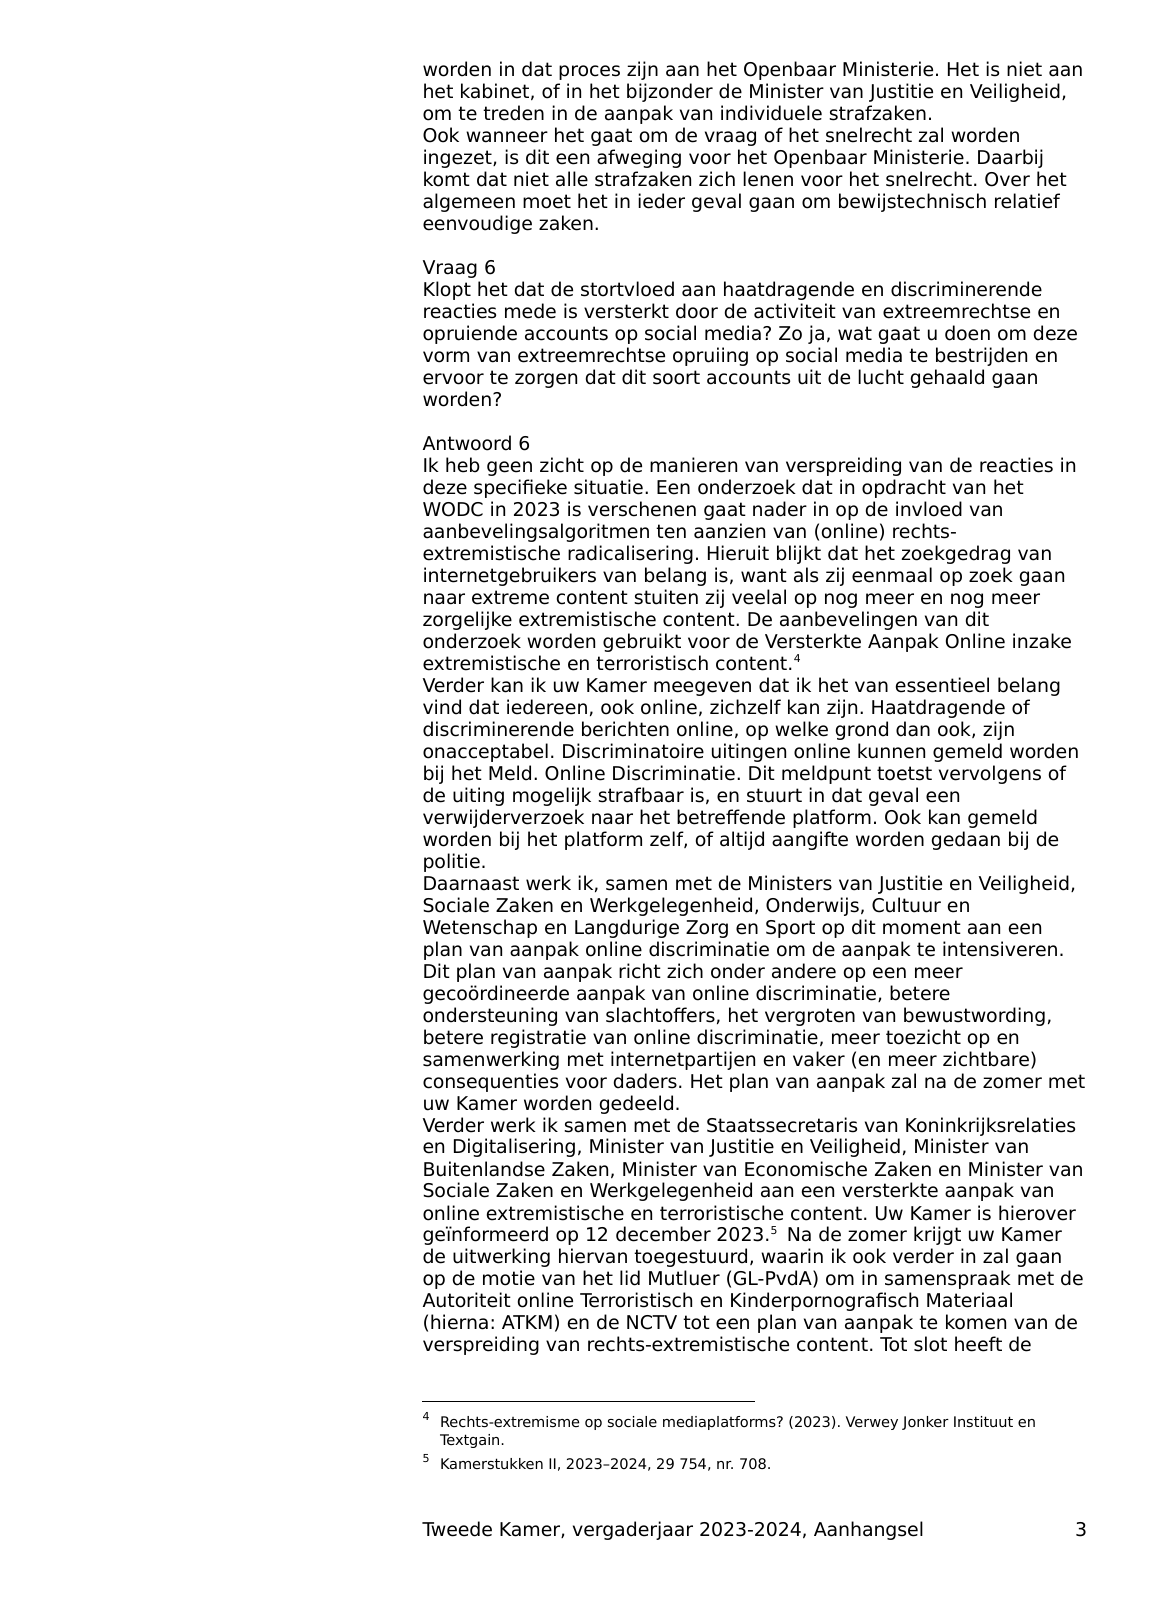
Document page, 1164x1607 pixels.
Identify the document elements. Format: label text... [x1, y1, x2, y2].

text Verder werk ik samen met de Staatssecretaris van Koninkrijksrelaties en Digitalisering, Minister van Justitie en Veiligheid, Minister van Buitenlandse Zaken, Minister van Economische Zaken en Minister van Sociale Zaken en Werkgelegenheid aan een versterkte aanpak van online extremistische en terroristische content. Uw Kamer is hierover geïnformeerd op 12 december 2023. Na de zomer krijgt uw Kamer de uitwerking hiervan toegestuurd, waarin ik ook verder in zal gaan op de motie van het lid Mutluer (GL-PvdA) om in samenspraak met de Autoriteit online Terroristisch en Kinderpornografisch Materiaal (hierna: ATKM) en de NCTV tot een plan van aanpak te komen van de verspreiding van rechts-extremistische content. Tot slot heeft de [422, 1114, 1087, 1356]
text Rechts-extremisme op sociale mediaplatforms? (2023). Verwey Jonker Instituut en Textgain. [422, 1410, 1087, 1449]
text Verder kan ik uw Kamer meegeven dat ik het van essentieel belang vind dat iedereen, ook online, zichzelf kan zijn. Haatdragende of discriminerende berichten online, op welke grond dan ook, zijn onacceptabel. Discriminatoire uitingen online kunnen gemeld worden bij het Meld. Online Discriminatie. Dit meldpunt toetst vervolgens of de uiting mogelijk strafbaar is, en stuurt in dat geval een verwijderverzoek naar het betreffende platform. Ook kan gemeld worden bij het platform zelf, of altijd aangifte worden gedaan bij de politie. [422, 675, 1087, 873]
text Antwoord 6 [422, 433, 1087, 455]
text worden in dat proces zijn aan het Openbaar Ministerie. Het is niet aan het kabinet, of in het bijzonder de Minister van Justitie en Veiligheid, om te treden in de aanpak van individuele strafzaken. [422, 59, 1087, 125]
text Daarnaast werk ik, samen met de Ministers van Justitie en Veiligheid, Sociale Zaken en Werkgelegenheid, Onderwijs, Cultuur en Wetenschap en Langdurige Zorg en Sport op dit moment aan een plan van aanpak online discriminatie om de aanpak te intensiveren. Dit plan van aanpak richt zich onder andere op een meer gecoördineerde aanpak van online discriminatie, betere ondersteuning van slachtoffers, het vergroten van bewustwording, betere registratie van online discriminatie, meer toezicht op en samenwerking met internetpartijen en vaker (en meer zichtbare) consequenties voor daders. Het plan van aanpak zal na de zomer met uw Kamer worden gedeeld. [422, 873, 1087, 1114]
text Vraag 6 [422, 257, 1087, 279]
text Kamerstukken II, 2023–2024, 29 754, nr. 708. [422, 1452, 1087, 1474]
text Ik heb geen zicht op de manieren van verspreiding van de reacties in deze specifieke situatie. Een onderzoek dat in opdracht van het WODC in 2023 is verschenen gaat nader in op de invloed van aanbevelingsalgoritmen ten aanzien van (online) rechts-extremistische radicalisering. Hieruit blijkt dat het zoekgedrag van internetgebruikers van belang is, want als zij eenmaal op zoek gaan naar extreme content stuiten zij veelal op nog meer en nog meer zorgelijke extremistische content. De aanbevelingen van dit onderzoek worden gebruikt voor de Versterkte Aanpak Online inzake extremistische en terroristisch content. [422, 455, 1087, 675]
text Klopt het dat de stortvloed aan haatdragende en discriminerende reacties mede is versterkt door de activiteit van extreemrechtse en opruiende accounts op social media? Zo ja, wat gaat u doen om deze vorm van extreemrechtse opruiing op social media te bestrijden en ervoor te zorgen dat dit soort accounts uit de lucht gehaald gaan worden? [422, 279, 1087, 411]
text Ook wanneer het gaat om de vraag of het snelrecht zal worden ingezet, is dit een afweging voor het Openbaar Ministerie. Daarbij komt dat niet alle strafzaken zich lenen voor het snelrecht. Over het algemeen moet het in ieder geval gaan om bewijstechnisch relatief eenvoudige zaken. [422, 125, 1087, 235]
